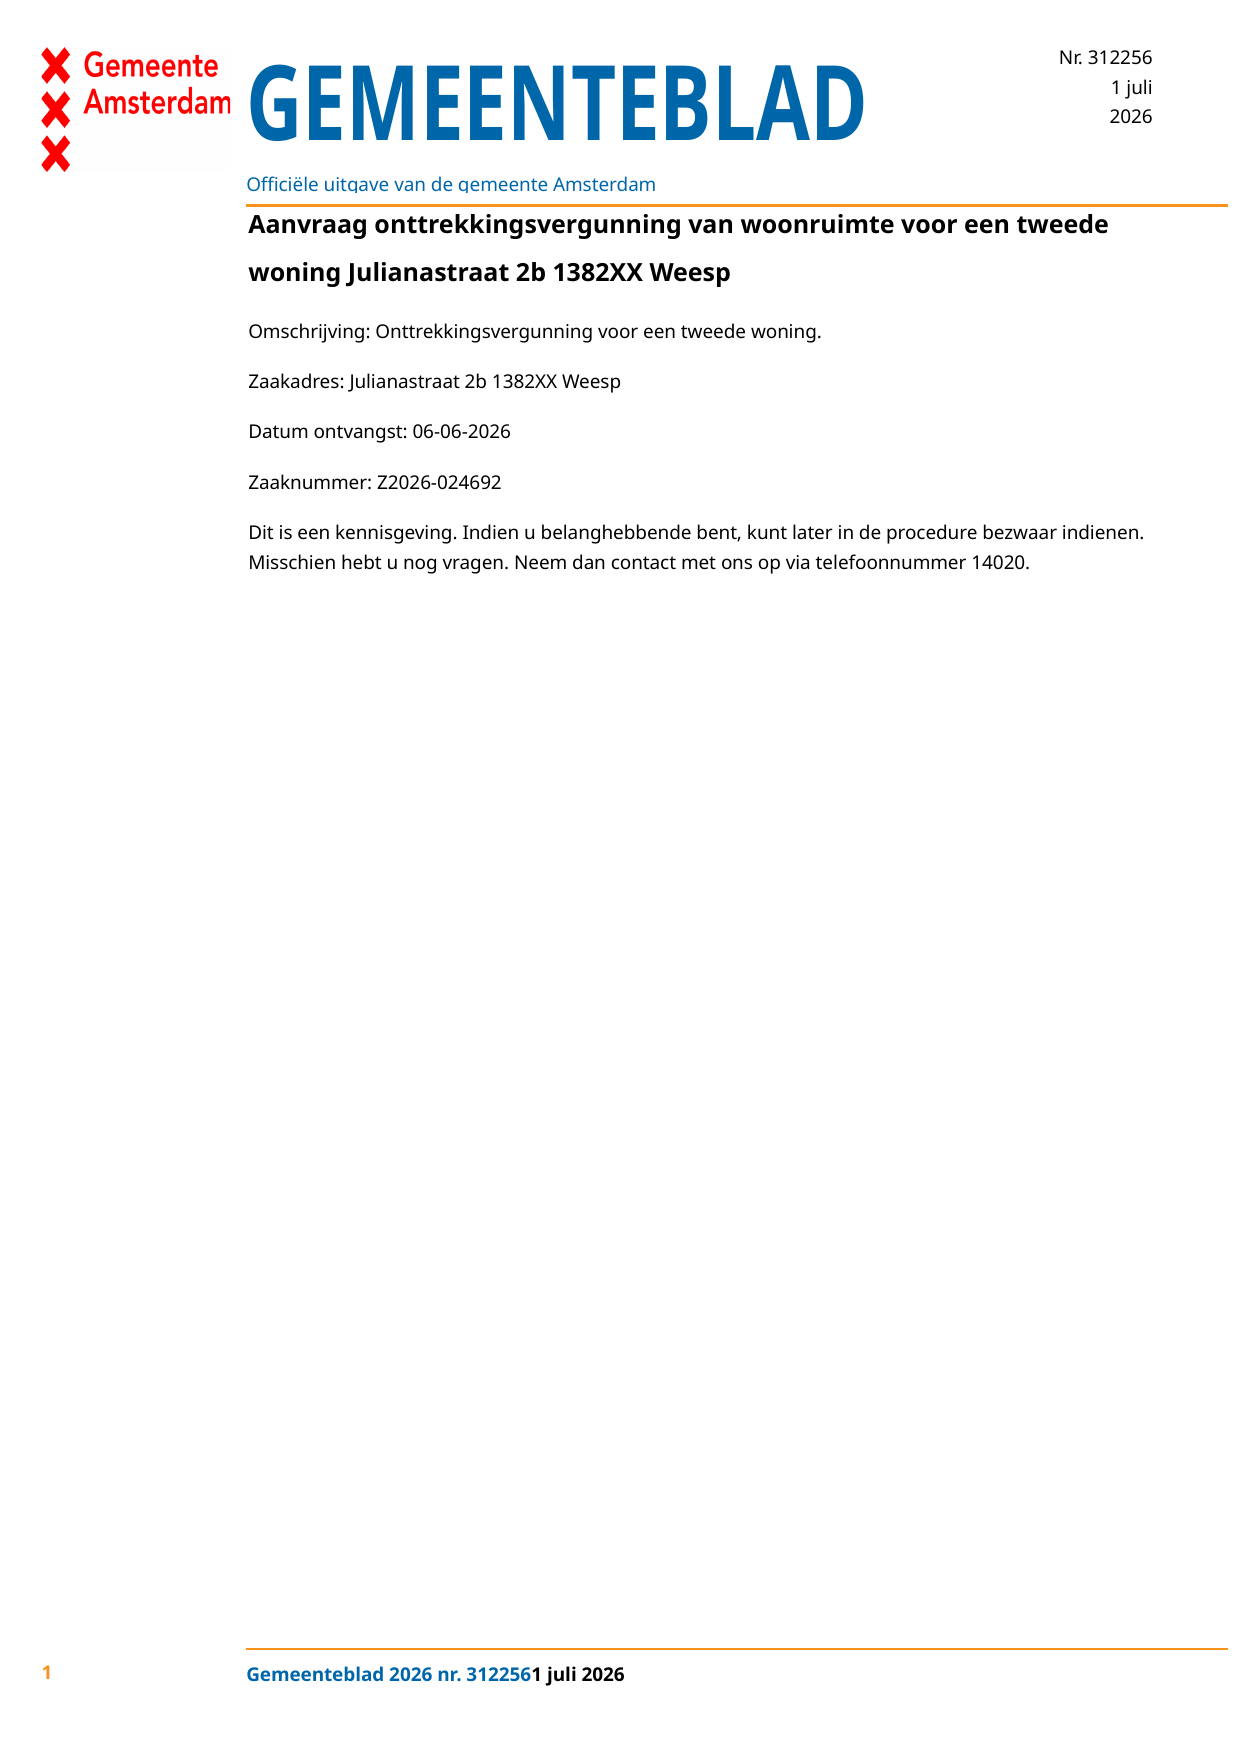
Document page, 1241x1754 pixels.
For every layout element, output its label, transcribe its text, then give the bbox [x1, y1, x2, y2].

text Dit is een kennisgeving. Indien u belanghebbende bent, kunt later in de procedure bezwaar indienen. Misschien hebt u nog vragen. Neem dan contact met ons op via telefoonnummer 14020. [248, 519, 1152, 575]
text Datum ontvangst: 06-06-2026 [248, 419, 1152, 444]
text Zaakadres: Julianastraat 2b 1382XX Weesp [248, 368, 1152, 394]
text Zaaknummer: Z2026-024692 [248, 469, 1152, 495]
picture [41, 47, 231, 172]
text Aanvraag onttrekkingsvergunning van woonruimte voor een tweede woning Julianastraat 2b 1382XX Weesp [248, 207, 1152, 288]
text Omschrijving: Onttrekkingsvergunning voor een tweede woning. [248, 318, 1152, 344]
